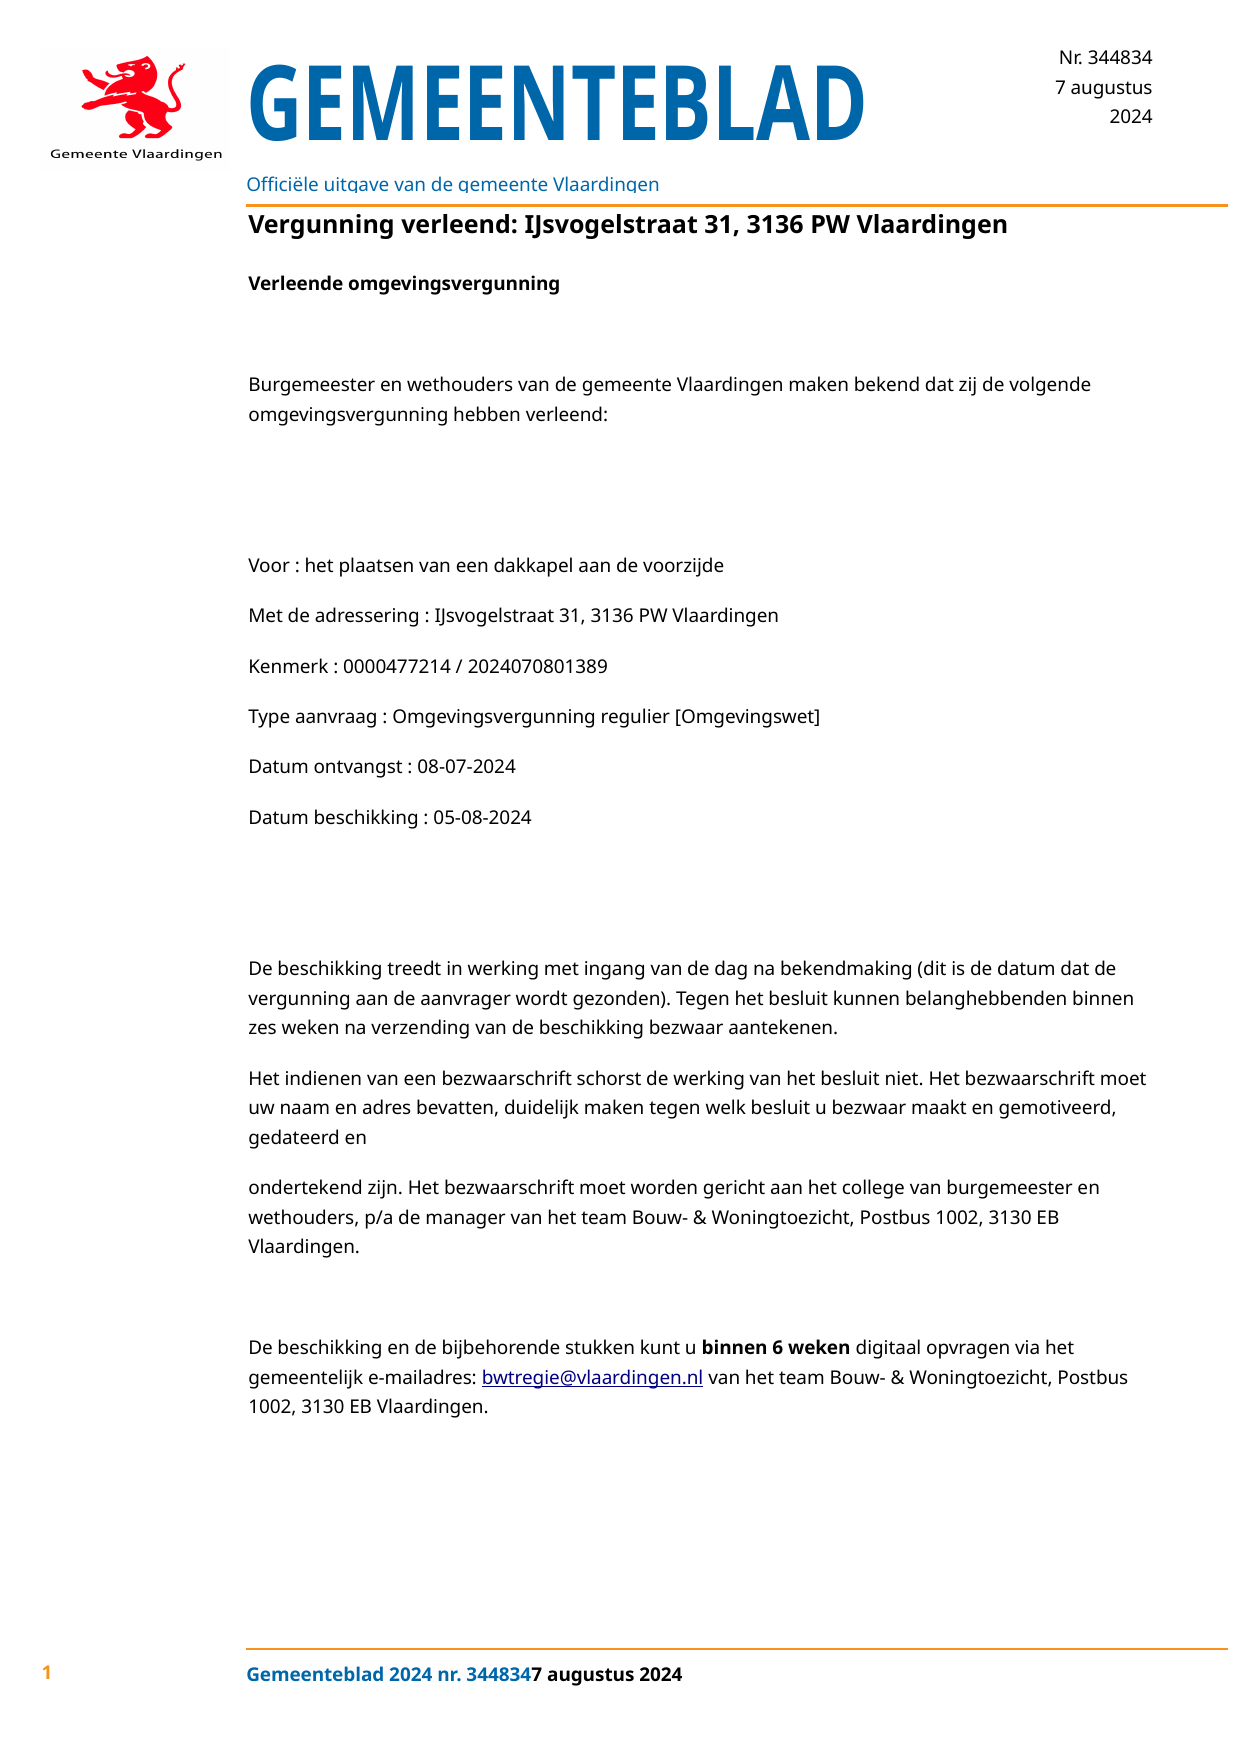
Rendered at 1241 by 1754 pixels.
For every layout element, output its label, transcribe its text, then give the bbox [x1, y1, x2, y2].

text Met de adressering : IJsvogelstraat 31, 3136 PW Vlaardingen [248, 602, 1152, 628]
text Burgemeester en wethouders van de gemeente Vlaardingen maken bekend dat zij de volgende omgevingsvergunning hebben verleend: [248, 371, 1152, 426]
text Voor : het plaatsen van een dakkapel aan de voorzijde [248, 552, 1152, 578]
text Datum ontvangst : 08-07-2024 [248, 754, 1152, 779]
picture [41, 47, 231, 172]
text Verleende omgevingsvergunning [248, 270, 1152, 296]
text Vergunning verleend: IJsvogelstraat 31, 3136 PW Vlaardingen [248, 207, 1152, 241]
text ondertekend zijn. Het bezwaarschrift moet worden gericht aan het college van burgemeester en wethouders, p/a de manager van het team Bouw- & Woningtoezicht, Postbus 1002, 3130 EB Vlaardingen. [248, 1174, 1152, 1259]
text Kenmerk : 0000477214 / 2024070801389 [248, 653, 1152, 678]
text De beschikking en de bijbehorende stukken kunt u binnen 6 weken digitaal opvragen via het gemeentelijk e-mailadres: bwtregie@vlaardingen.nl van het team Bouw- & Woningtoezicht, Postbus 1002, 3130 EB Vlaardingen. [248, 1334, 1152, 1419]
text De beschikking treedt in werking met ingang van de dag na bekendmaking (dit is de datum dat de vergunning aan de aanvrager wordt gezonden). Tegen het besluit kunnen belanghebbenden binnen zes weken na verzending van de beschikking bezwaar aantekenen. [248, 955, 1152, 1040]
text Type aanvraag : Omgevingsvergunning regulier [Omgevingswet] [248, 703, 1152, 729]
text Het indienen van een bezwaarschrift schorst de werking van het besluit niet. Het bezwaarschrift moet uw naam en adres bevatten, duidelijk maken tegen welk besluit u bezwaar maakt en gemotiveerd, gedateerd en [248, 1065, 1152, 1150]
text Datum beschikking : 05-08-2024 [248, 804, 1152, 830]
